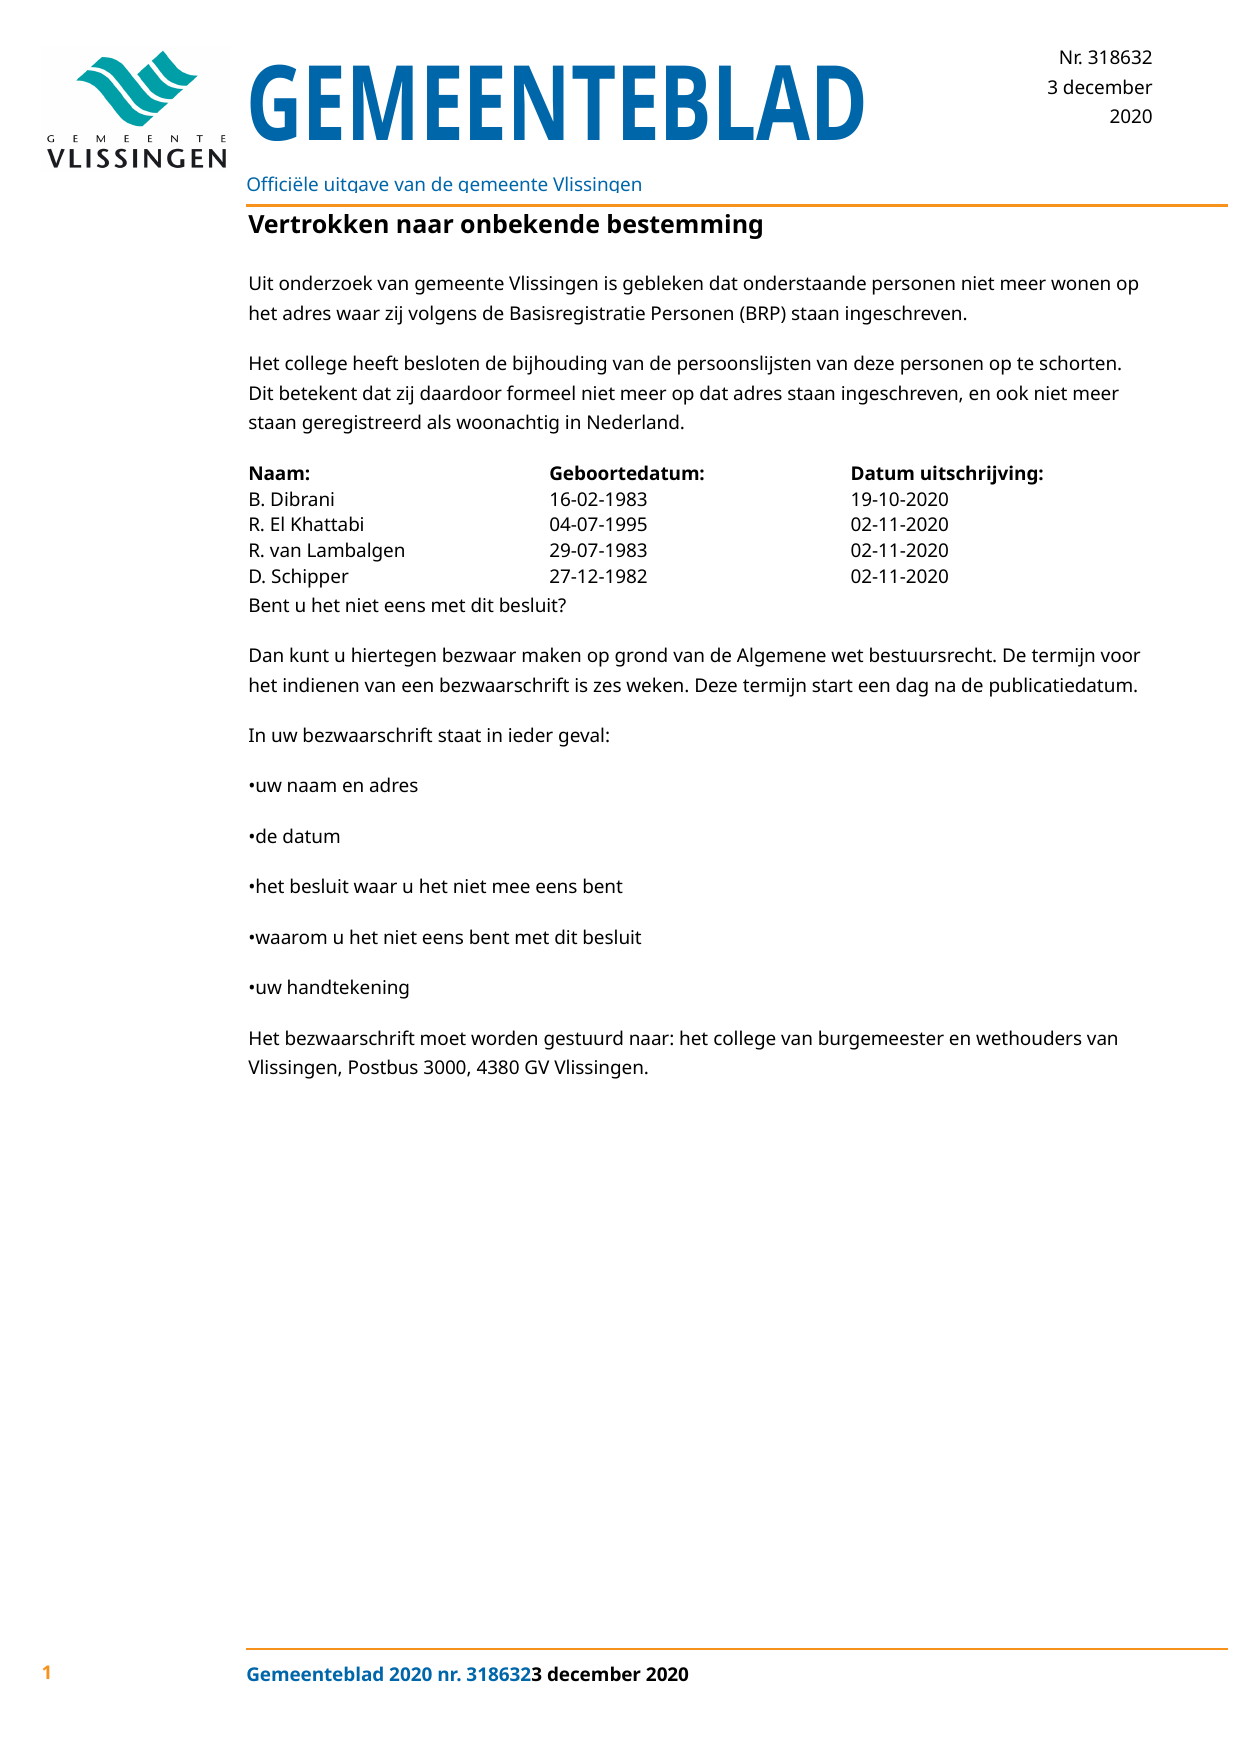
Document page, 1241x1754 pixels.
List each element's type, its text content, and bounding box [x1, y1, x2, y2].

text Uit onderzoek van gemeente Vlissingen is gebleken dat onderstaande personen niet meer wonen op het adres waar zij volgens de Basisregistratie Personen (BRP) staan ingeschreven. [248, 270, 1152, 326]
text •de datum [248, 823, 1152, 849]
text •het besluit waar u het niet mee eens bent [248, 873, 1152, 899]
text •waarom u het niet eens bent met dit besluit [248, 924, 1152, 950]
table_cell 19-10-2020 [850, 486, 1152, 511]
text Het bezwaarschrift moet worden gestuurd naar: het college van burgemeester en wethouders van Vlissingen, Postbus 3000, 4380 GV Vlissingen. [248, 1025, 1152, 1080]
text •uw handtekening [248, 974, 1152, 1000]
table_cell R. El Khattabi [248, 511, 549, 537]
text Vertrokken naar onbekende bestemming [248, 207, 1152, 241]
table_cell B. Dibrani [248, 486, 549, 511]
text In uw bezwaarschrift staat in ieder geval: [248, 722, 1152, 748]
table_cell 02-11-2020 [850, 537, 1152, 563]
table_cell 02-11-2020 [850, 563, 1152, 589]
table_header Geboortedatum: [549, 460, 850, 486]
table_cell 02-11-2020 [850, 511, 1152, 537]
table_cell D. Schipper [248, 563, 549, 589]
text Het college heeft besloten de bijhouding van de persoonslijsten van deze personen op te schorten. Dit betekent dat zij daardoor formeel niet meer op dat adres staan ingeschreven, en ook niet meer staan geregistreerd als woonachtig in Nederland. [248, 350, 1152, 435]
text •uw naam en adres [248, 773, 1152, 798]
picture [41, 47, 231, 172]
table_cell 27-12-1982 [549, 563, 850, 589]
text Bent u het niet eens met dit besluit? [248, 592, 1152, 618]
table_header Naam: [248, 460, 549, 486]
table_header Datum uitschrijving: [850, 460, 1152, 486]
table_cell 04-07-1995 [549, 511, 850, 537]
table_cell 16-02-1983 [549, 486, 850, 511]
table_cell 29-07-1983 [549, 537, 850, 563]
text Dan kunt u hiertegen bezwaar maken op grond van de Algemene wet bestuursrecht. De termijn voor het indienen van een bezwaarschrift is zes weken. Deze termijn start een dag na de publicatiedatum. [248, 642, 1152, 698]
table_cell R. van Lambalgen [248, 537, 549, 563]
